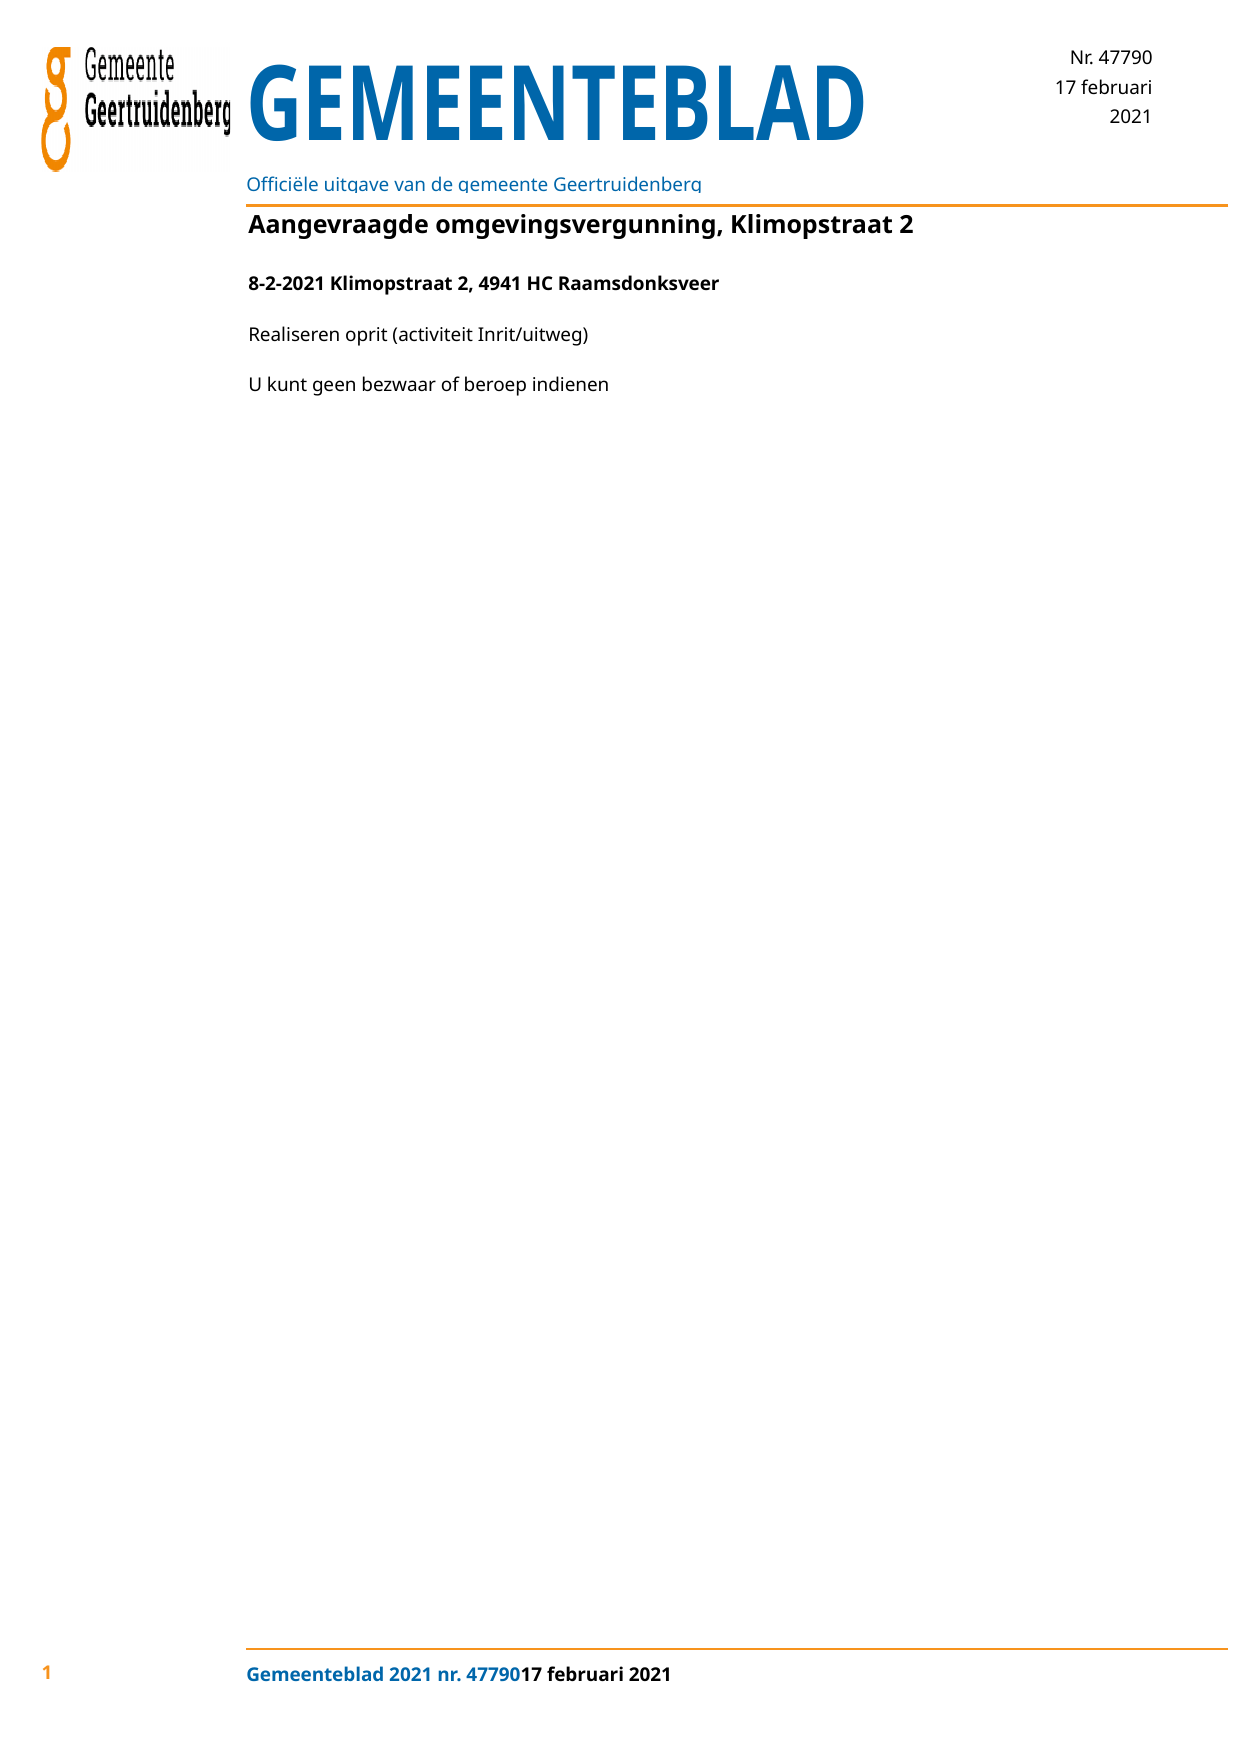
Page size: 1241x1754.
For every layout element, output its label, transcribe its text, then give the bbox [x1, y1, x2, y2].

picture [41, 47, 231, 172]
text 8-2-2021 Klimopstraat 2, 4941 HC Raamsdonksveer [248, 270, 1152, 296]
text Realiseren oprit (activiteit Inrit/uitweg) [248, 321, 1152, 346]
text Aangevraagde omgevingsvergunning, Klimopstraat 2 [248, 207, 1152, 241]
text U kunt geen bezwaar of beroep indienen [248, 371, 1152, 397]
